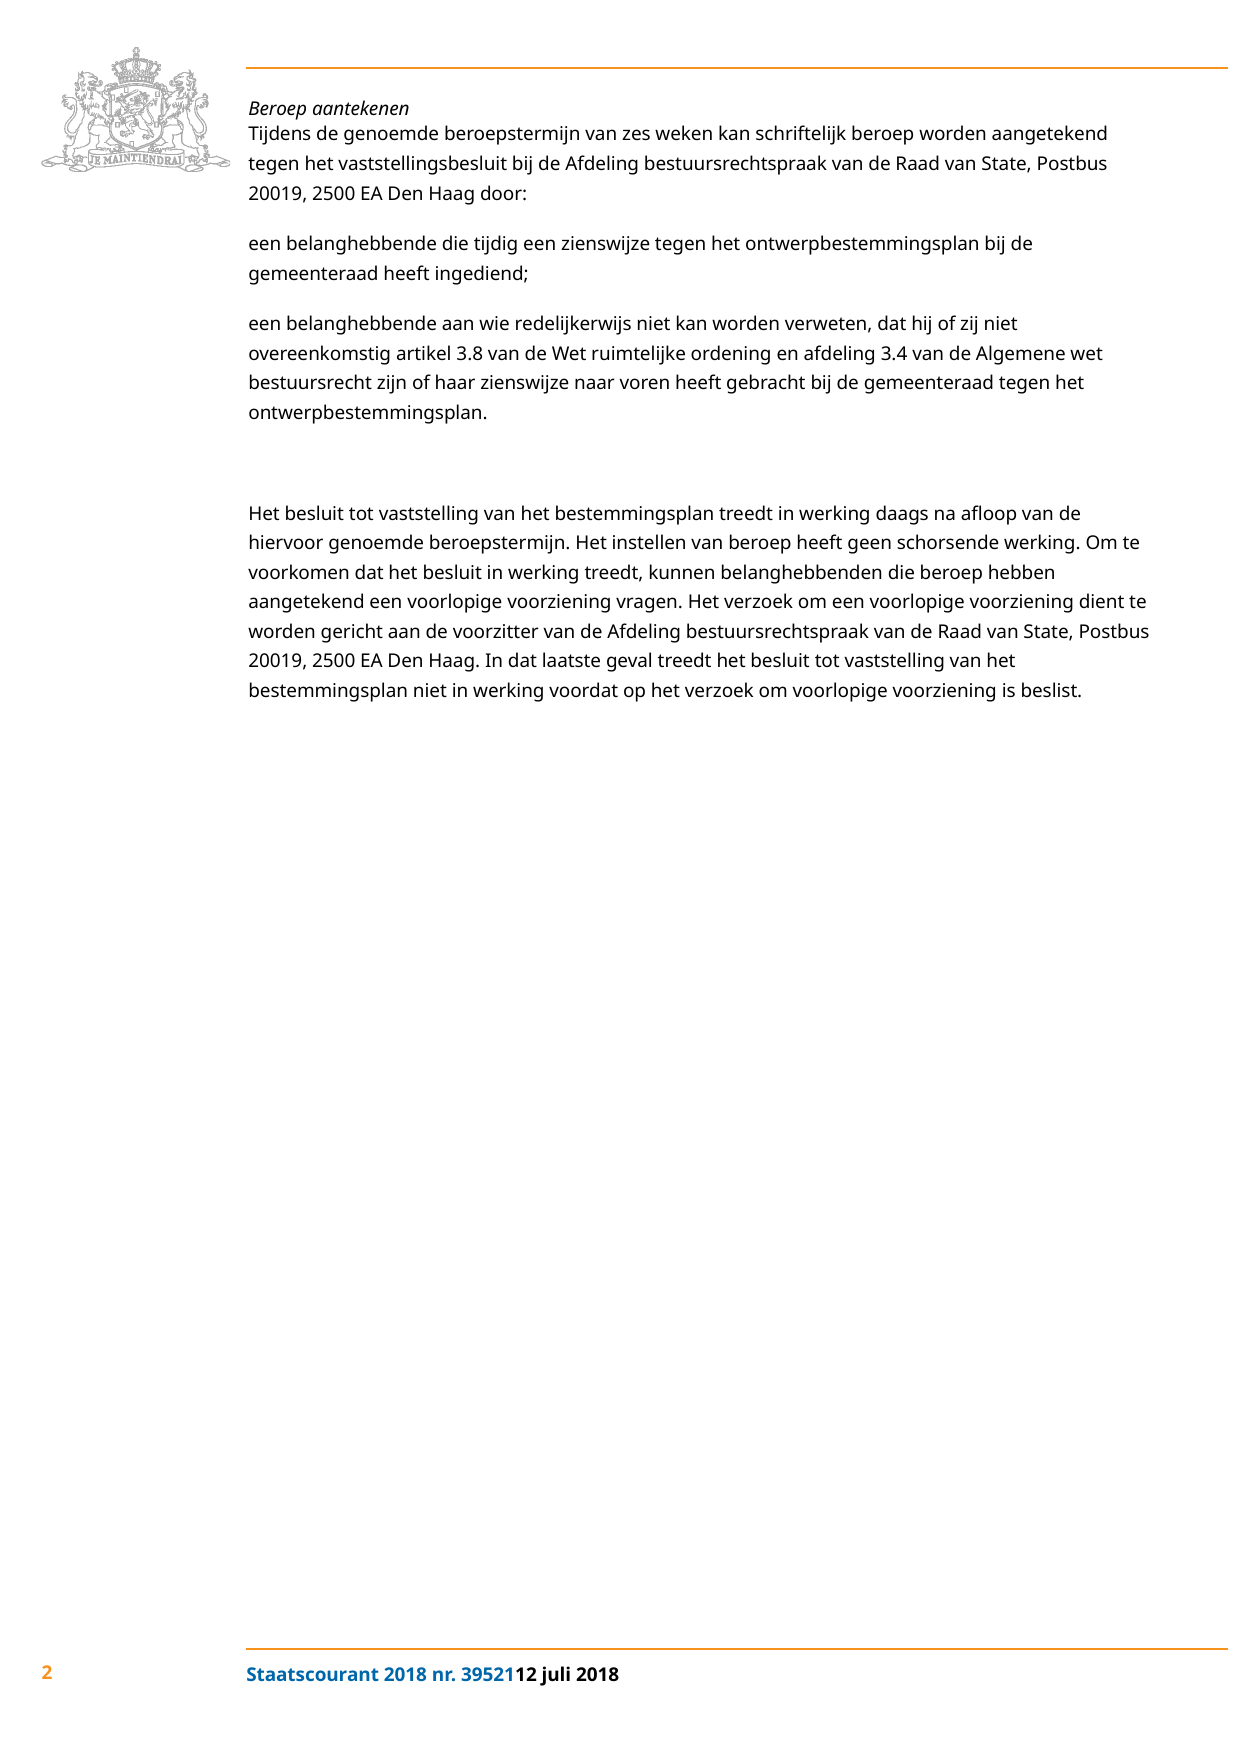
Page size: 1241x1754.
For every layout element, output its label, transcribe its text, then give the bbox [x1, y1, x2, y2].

text Beroep aantekenen [248, 95, 1152, 121]
picture [41, 47, 231, 172]
text Het besluit tot vaststelling van het bestemmingsplan treedt in werking daags na afloop van de hiervoor genoemde beroepstermijn. Het instellen van beroep heeft geen schorsende werking. Om te voorkomen dat het besluit in werking treedt, kunnen belanghebbenden die beroep hebben aangetekend een voorlopige voorziening vragen. Het verzoek om een voorlopige voorziening dient te worden gericht aan de voorzitter van de Afdeling bestuursrechtspraak van de Raad van State, Postbus 20019, 2500 EA Den Haag. In dat laatste geval treedt het besluit tot vaststelling van het bestemmingsplan niet in werking voordat op het verzoek om voorlopige voorziening is beslist. [248, 500, 1152, 703]
text Tijdens de genoemde beroepstermijn van zes weken kan schriftelijk beroep worden aangetekend tegen het vaststellingsbesluit bij de Afdeling bestuursrechtspraak van de Raad van State, Postbus 20019, 2500 EA Den Haag door: [248, 121, 1152, 205]
text een belanghebbende aan wie redelijkerwijs niet kan worden verweten, dat hij of zij niet overeenkomstig artikel 3.8 van de Wet ruimtelijke ordening en afdeling 3.4 van de Algemene wet bestuursrecht zijn of haar zienswijze naar voren heeft gebracht bij de gemeenteraad tegen het ontwerpbestemmingsplan. [248, 310, 1152, 424]
text een belanghebbende die tijdig een zienswijze tegen het ontwerpbestemmingsplan bij de gemeenteraad heeft ingediend; [248, 230, 1152, 285]
